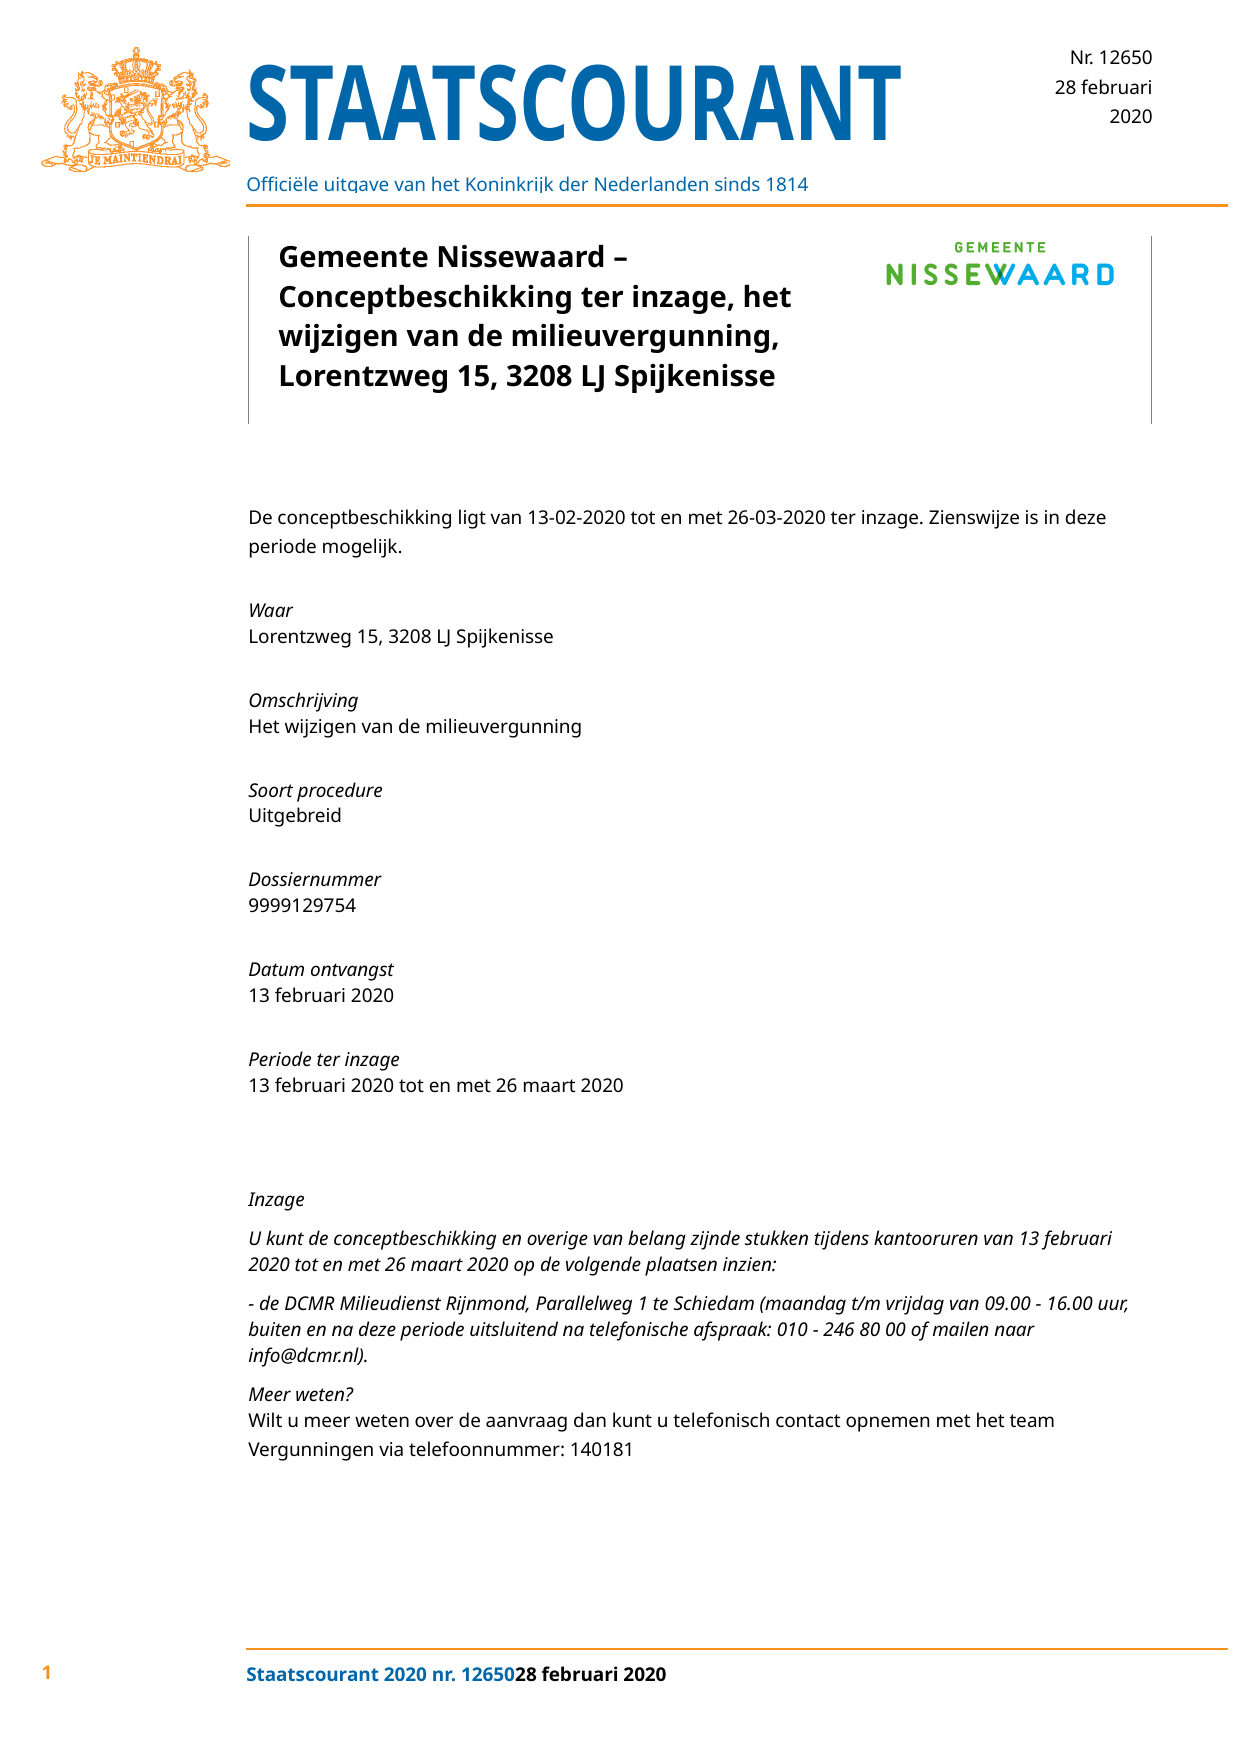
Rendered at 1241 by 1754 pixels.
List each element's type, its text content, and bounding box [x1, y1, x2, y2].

text Uitgebreid [248, 803, 1152, 828]
text 13 februari 2020 tot en met 26 maart 2020 [248, 1072, 1152, 1097]
table_header Gemeente Nissewaard – Conceptbeschikking ter inzage, het wijzigen van de milieuvergunning, Lorentzweg 15, 3208 LJ Spijkenisse [249, 236, 850, 424]
text De conceptbeschikking ligt van 13-02-2020 tot en met 26-03-2020 ter inzage. Zienswijze is in deze periode mogelijk. [248, 504, 1152, 559]
table_header [850, 236, 1151, 424]
text Dossiernummer [248, 867, 1152, 892]
text Inzage [248, 1186, 1152, 1212]
picture [882, 236, 1119, 291]
text Meer weten? [248, 1381, 1152, 1407]
text U kunt de conceptbeschikking en overige van belang zijnde stukken tijdens kantooruren van 13 februari 2020 tot en met 26 maart 2020 op de volgende plaatsen inzien: [248, 1225, 1152, 1277]
text Waar [248, 598, 1152, 623]
text - de DCMR Milieudienst Rijnmond, Parallelweg 1 te Schiedam (maandag t/m vrijdag van 09.00 - 16.00 uur, buiten en na deze periode uitsluitend na telefonische afspraak: 010 - 246 80 00 of mailen naar info@dcmr.nl). [248, 1290, 1152, 1368]
text Datum ontvangst [248, 956, 1152, 982]
text Periode ter inzage [248, 1046, 1152, 1072]
text Wilt u meer weten over de aanvraag dan kunt u telefonisch contact opnemen met het team Vergunningen via telefoonnummer: 140181 [248, 1407, 1152, 1462]
text Lorentzweg 15, 3208 LJ Spijkenisse [248, 623, 1152, 649]
text Omschrijving [248, 687, 1152, 713]
text Het wijzigen van de milieuvergunning [248, 713, 1152, 739]
text 9999129754 [248, 892, 1152, 918]
picture [41, 47, 231, 172]
text Soort procedure [248, 777, 1152, 803]
text 13 februari 2020 [248, 982, 1152, 1008]
